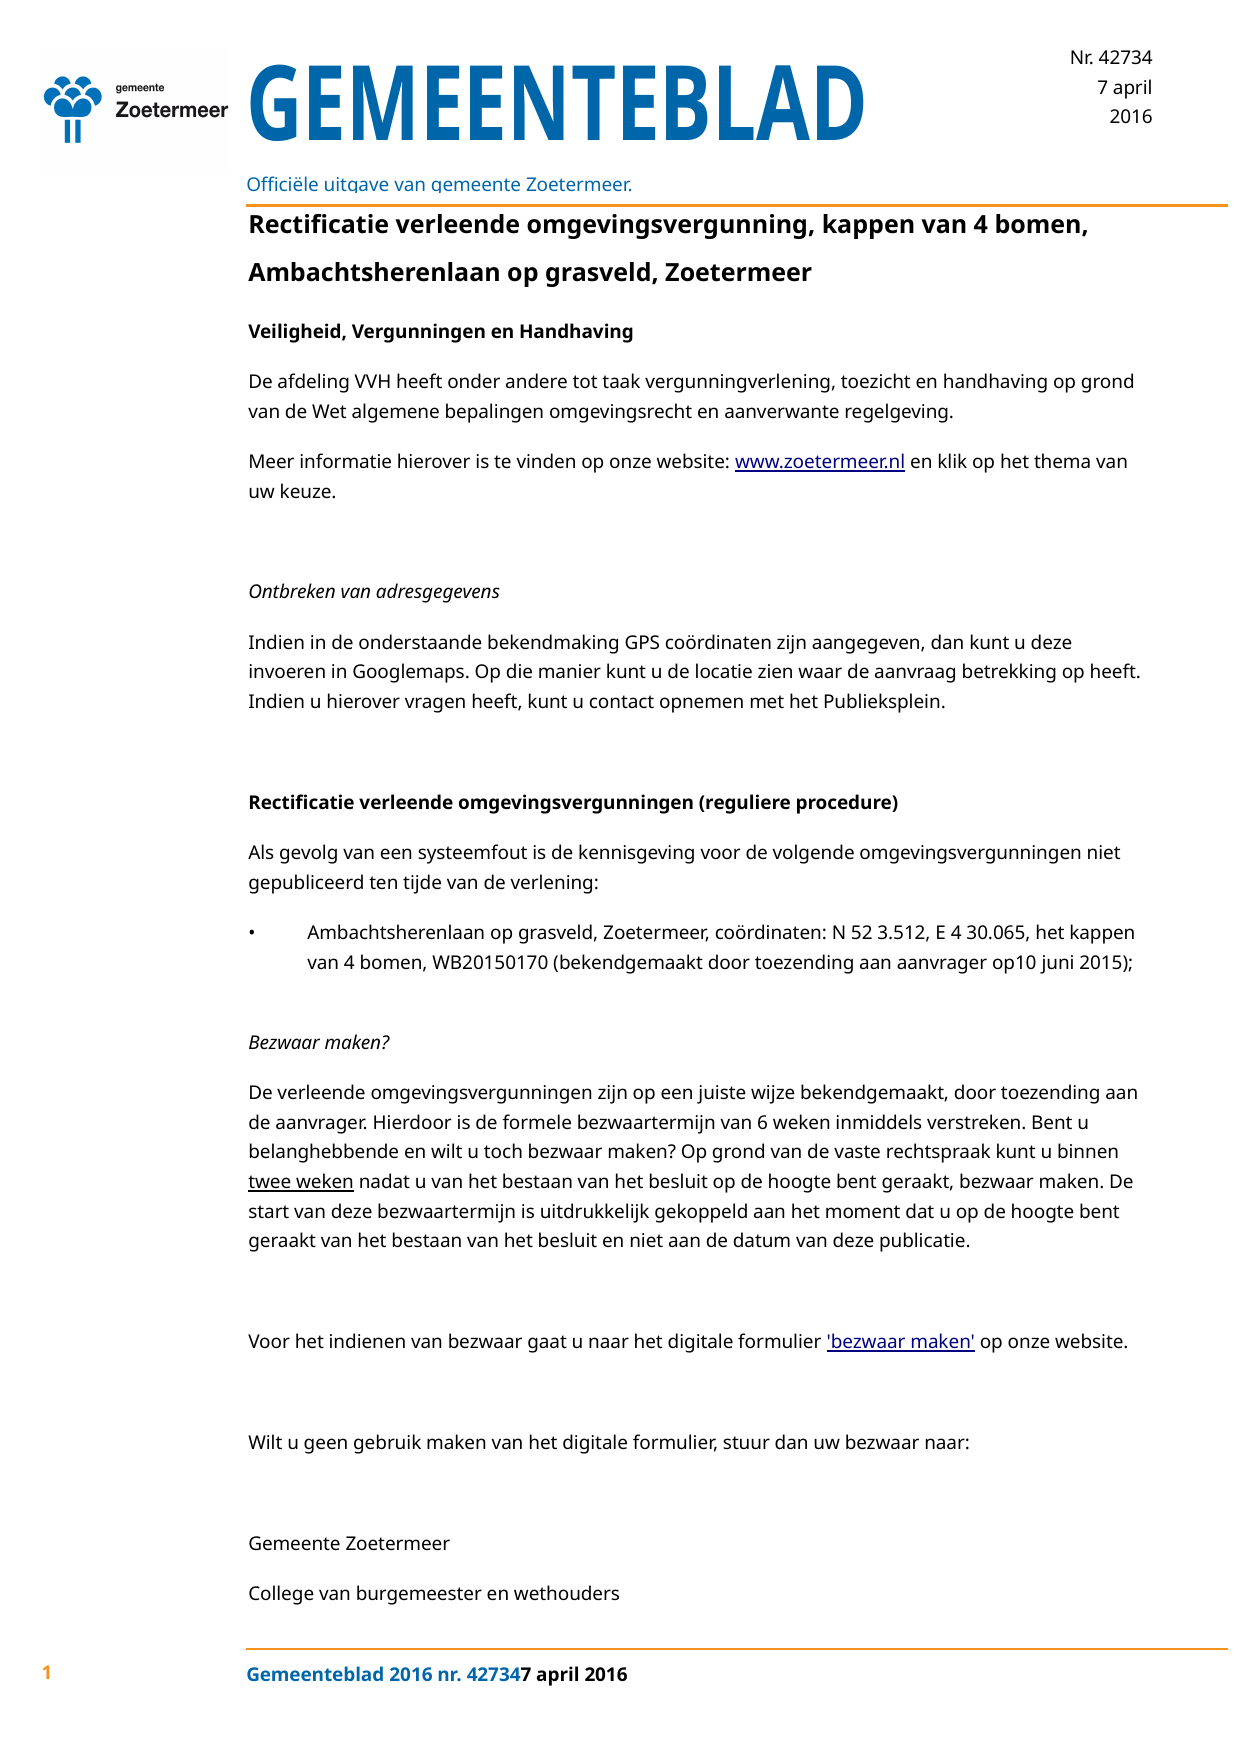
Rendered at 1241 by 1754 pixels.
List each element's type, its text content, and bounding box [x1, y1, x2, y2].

text Ontbreken van adresgegevens [248, 579, 1152, 604]
text Als gevolg van een systeemfout is de kennisgeving voor de volgende omgevingsvergunningen niet gepubliceerd ten tijde van de verlening: [248, 839, 1152, 895]
text Gemeente Zoetermeer [248, 1530, 1152, 1556]
list Ambachtsherenlaan op grasveld, Zoetermeer, coördinaten: N 52 3.512, E 4 30.065, het kappen van 4 bomen, WB20150170 (bekendgemaakt door toezending aan aanvrager op10 juni 2015); [248, 919, 1152, 975]
text Bezwaar maken? [248, 1029, 1152, 1055]
text Rectificatie verleende omgevingsvergunningen (reguliere procedure) [248, 789, 1152, 815]
text Veiligheid, Vergunningen en Handhaving [248, 318, 1152, 344]
text Wilt u geen gebruik maken van het digitale formulier, stuur dan uw bezwaar naar: [248, 1429, 1152, 1455]
text Voor het indienen van bezwaar gaat u naar het digitale formulier 'bezwaar maken' op onze website. [248, 1328, 1152, 1354]
text Indien in de onderstaande bekendmaking GPS coördinaten zijn aangegeven, dan kunt u deze invoeren in Googlemaps. Op die manier kunt u de locatie zien waar de aanvraag betrekking op heeft. Indien u hierover vragen heeft, kunt u contact opnemen met het Publieksplein. [248, 629, 1152, 714]
text Rectificatie verleende omgevingsvergunning, kappen van 4 bomen, Ambachtsherenlaan op grasveld, Zoetermeer [248, 207, 1152, 288]
text Meer informatie hierover is te vinden op onze website: www.zoetermeer.nl en klik op het thema van uw keuze. [248, 448, 1152, 504]
picture [41, 47, 231, 172]
text De verleende omgevingsvergunningen zijn op een juiste wijze bekendgemaakt, door toezending aan de aanvrager. Hierdoor is de formele bezwaartermijn van 6 weken inmiddels verstreken. Bent u belanghebbende en wilt u toch bezwaar maken? Op grond van de vaste rechtspraak kunt u binnen twee weken nadat u van het bestaan van het besluit op de hoogte bent geraakt, bezwaar maken. De start van deze bezwaartermijn is uitdrukkelijk gekoppeld aan het moment dat u op de hoogte bent geraakt van het bestaan van het besluit en niet aan de datum van deze publicatie. [248, 1079, 1152, 1253]
text College van burgemeester en wethouders [248, 1580, 1152, 1606]
text De afdeling VVH heeft onder andere tot taak vergunningverlening, toezicht en handhaving op grond van de Wet algemene bepalingen omgevingsrecht en aanverwante regelgeving. [248, 368, 1152, 424]
